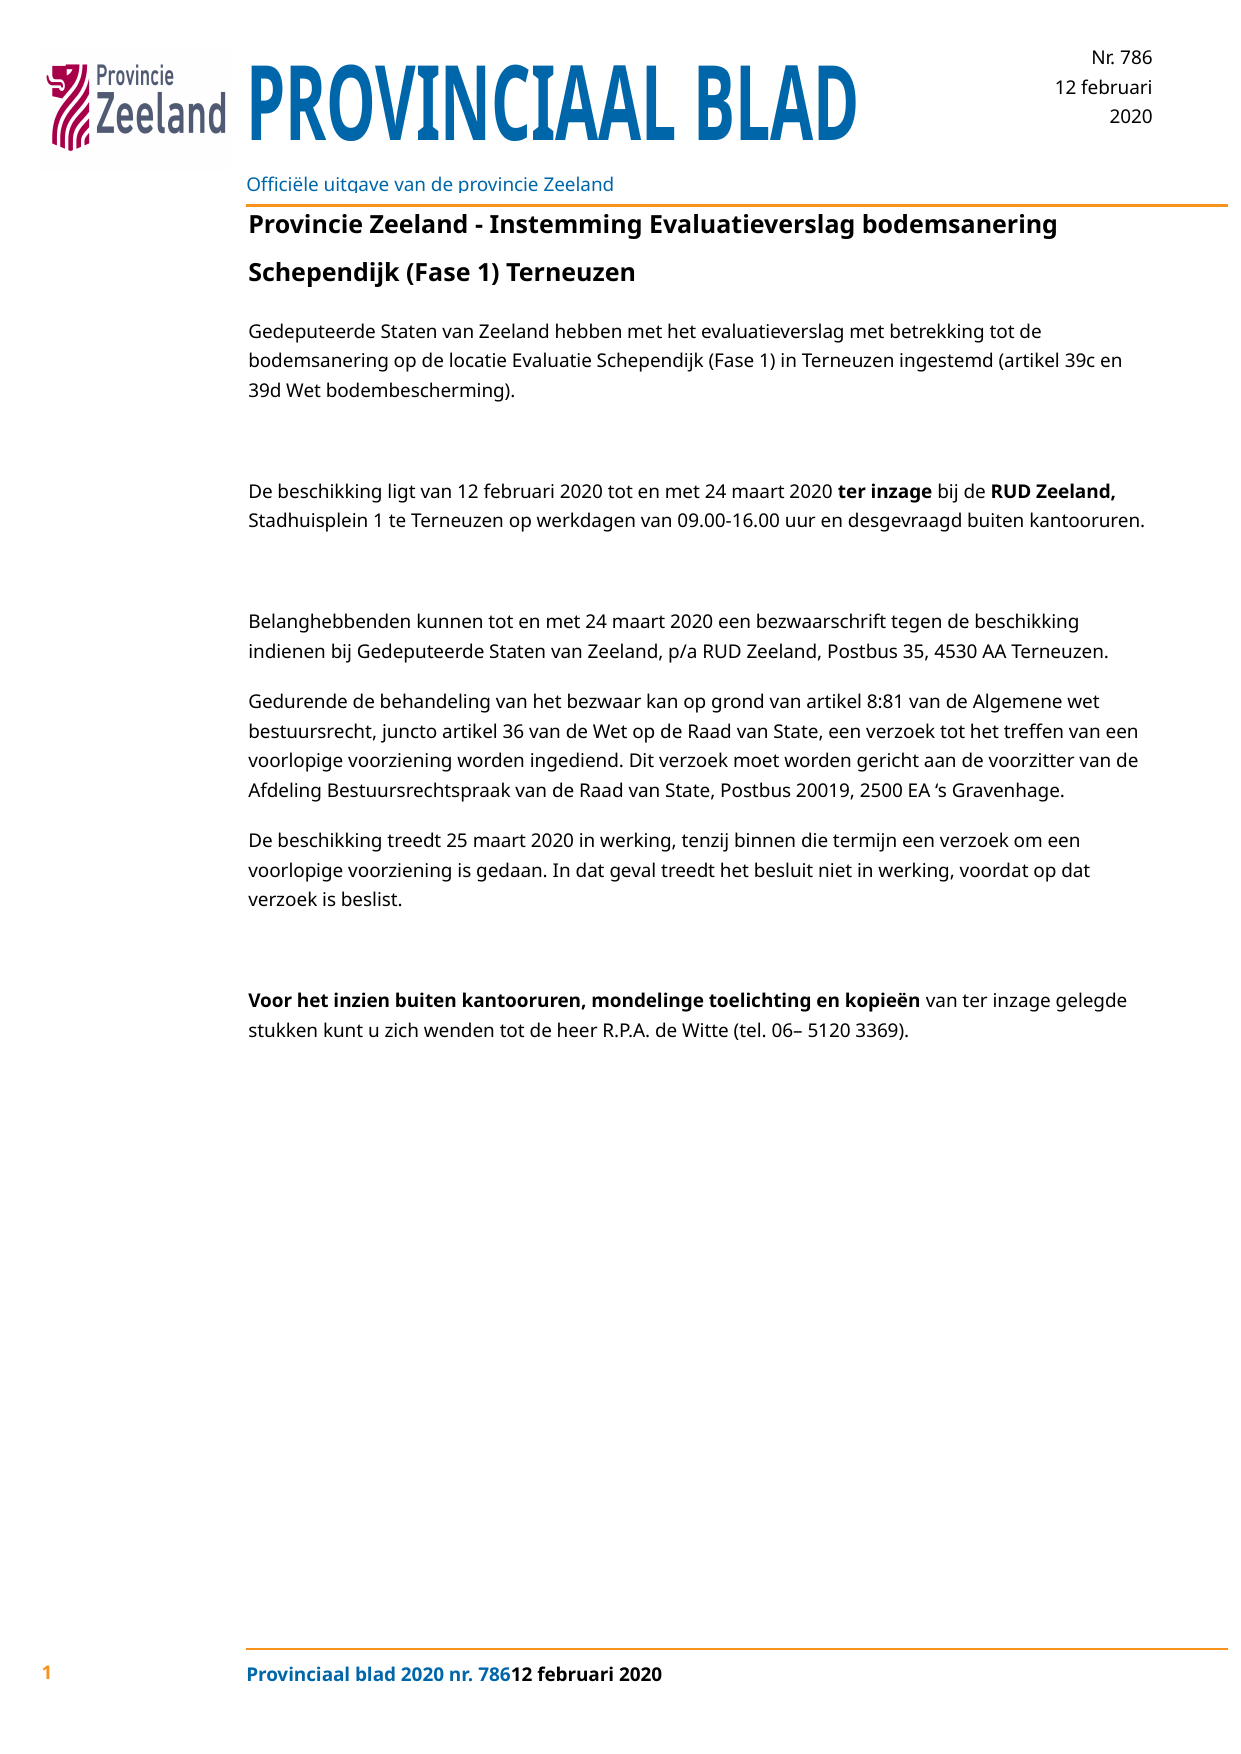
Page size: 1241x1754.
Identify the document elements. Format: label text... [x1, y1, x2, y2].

text Belanghebbenden kunnen tot en met 24 maart 2020 een bezwaarschrift tegen de beschikking indienen bij Gedeputeerde Staten van Zeeland, p/a RUD Zeeland, Postbus 35, 4530 AA Terneuzen. [248, 608, 1152, 664]
text De beschikking treedt 25 maart 2020 in werking, tenzij binnen die termijn een verzoek om een voorlopige voorziening is gedaan. In dat geval treedt het besluit niet in werking, voordat op dat verzoek is beslist. [248, 827, 1152, 912]
text Provincie Zeeland - Instemming Evaluatieverslag bodemsanering Schependijk (Fase 1) Terneuzen [248, 207, 1152, 288]
picture [41, 47, 231, 172]
text Voor het inzien buiten kantooruren, mondelinge toelichting en kopieën van ter inzage gelegde stukken kunt u zich wenden tot de heer R.P.A. de Witte (tel. 06– 5120 3369). [248, 987, 1152, 1043]
text Gedurende de behandeling van het bezwaar kan op grond van artikel 8:81 van de Algemene wet bestuursrecht, juncto artikel 36 van de Wet op de Raad van State, een verzoek tot het treffen van een voorlopige voorziening worden ingediend. Dit verzoek moet worden gericht aan de voorzitter van de Afdeling Bestuursrechtspraak van de Raad van State, Postbus 20019, 2500 EA ‘s Gravenhage. [248, 688, 1152, 803]
text De beschikking ligt van 12 februari 2020 tot en met 24 maart 2020 ter inzage bij de RUD Zeeland, Stadhuisplein 1 te Terneuzen op werkdagen van 09.00-16.00 uur en desgevraagd buiten kantooruren. [248, 478, 1152, 533]
text Gedeputeerde Staten van Zeeland hebben met het evaluatieverslag met betrekking tot de bodemsanering op de locatie Evaluatie Schependijk (Fase 1) in Terneuzen ingestemd (artikel 39c en 39d Wet bodembescherming). [248, 318, 1152, 403]
